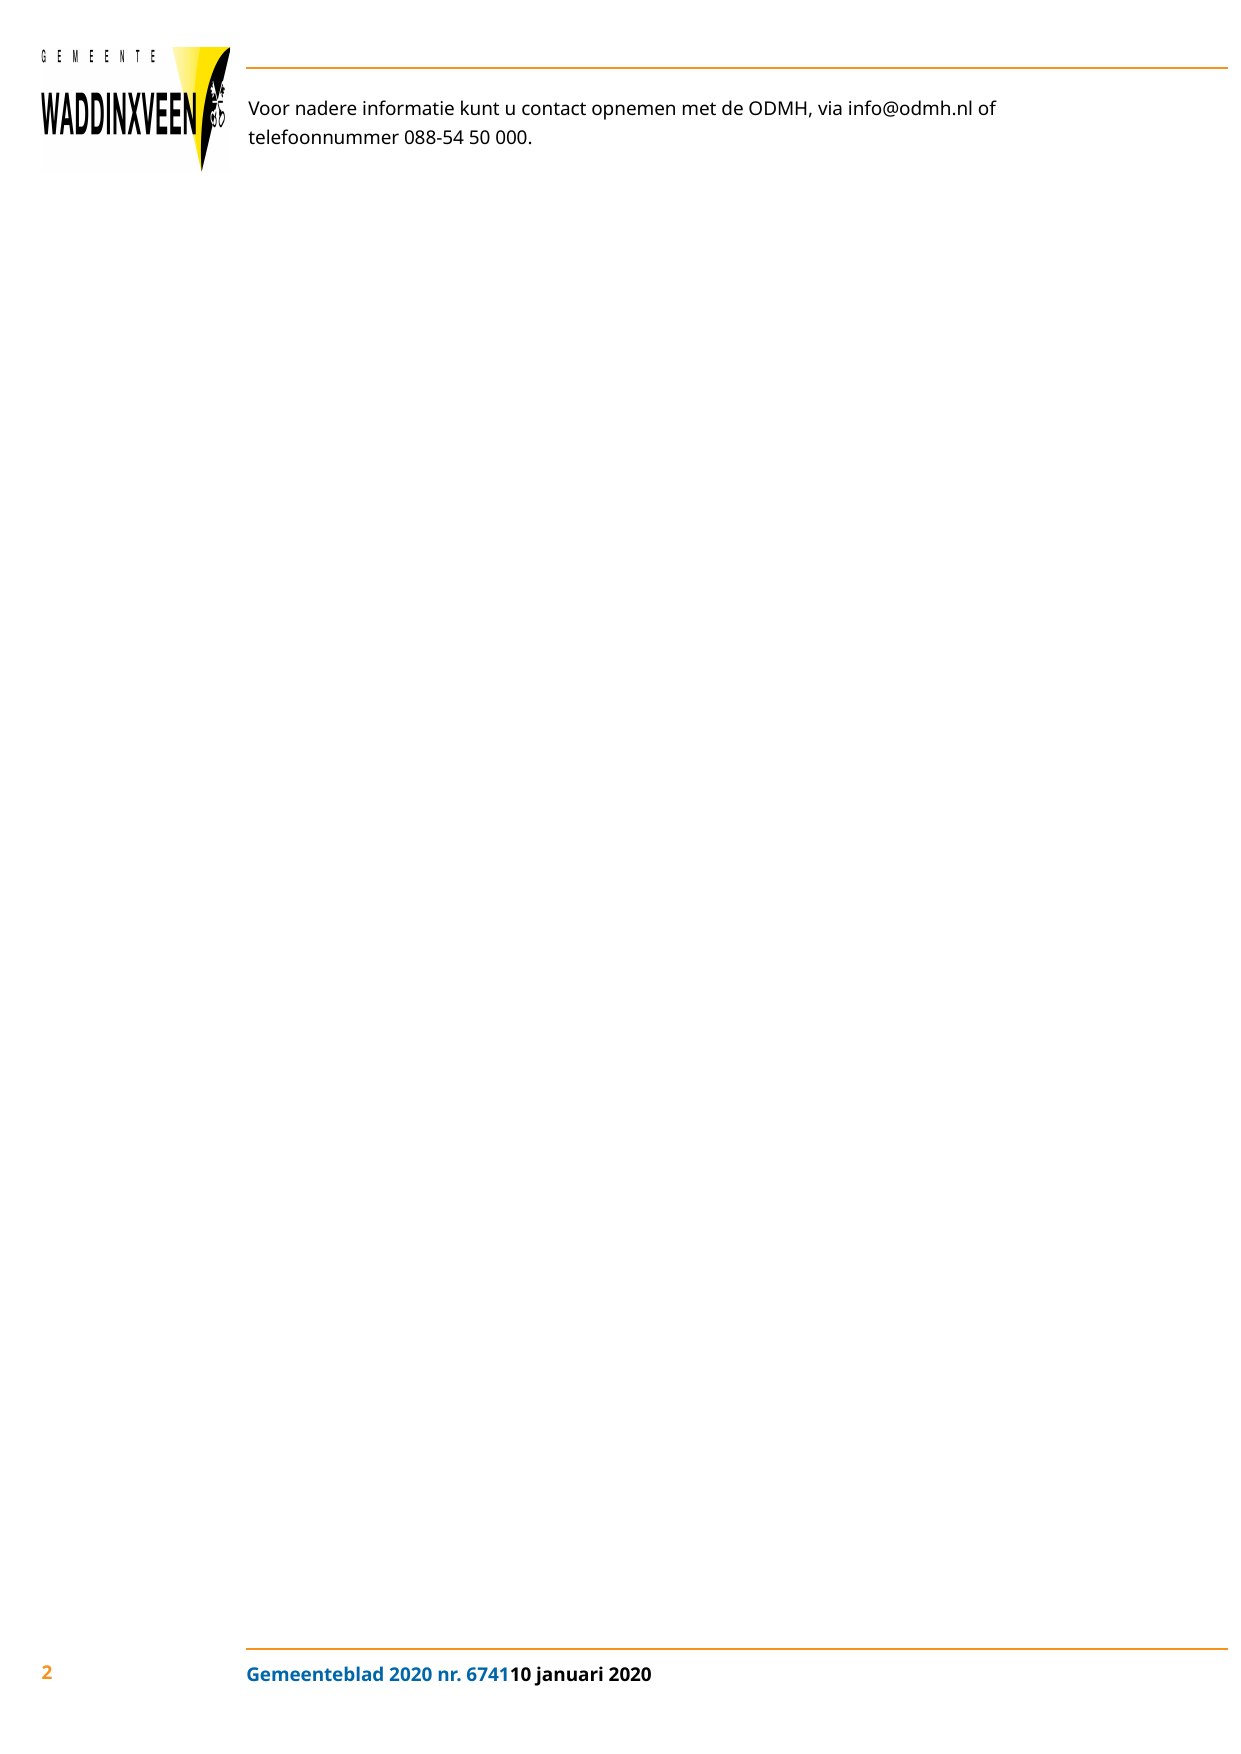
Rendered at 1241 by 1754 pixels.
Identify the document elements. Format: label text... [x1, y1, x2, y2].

picture [41, 47, 231, 172]
text Voor nadere informatie kunt u contact opnemen met de ODMH, via info@odmh.nl of telefoonnummer 088-54 50 000. [248, 95, 1152, 150]
